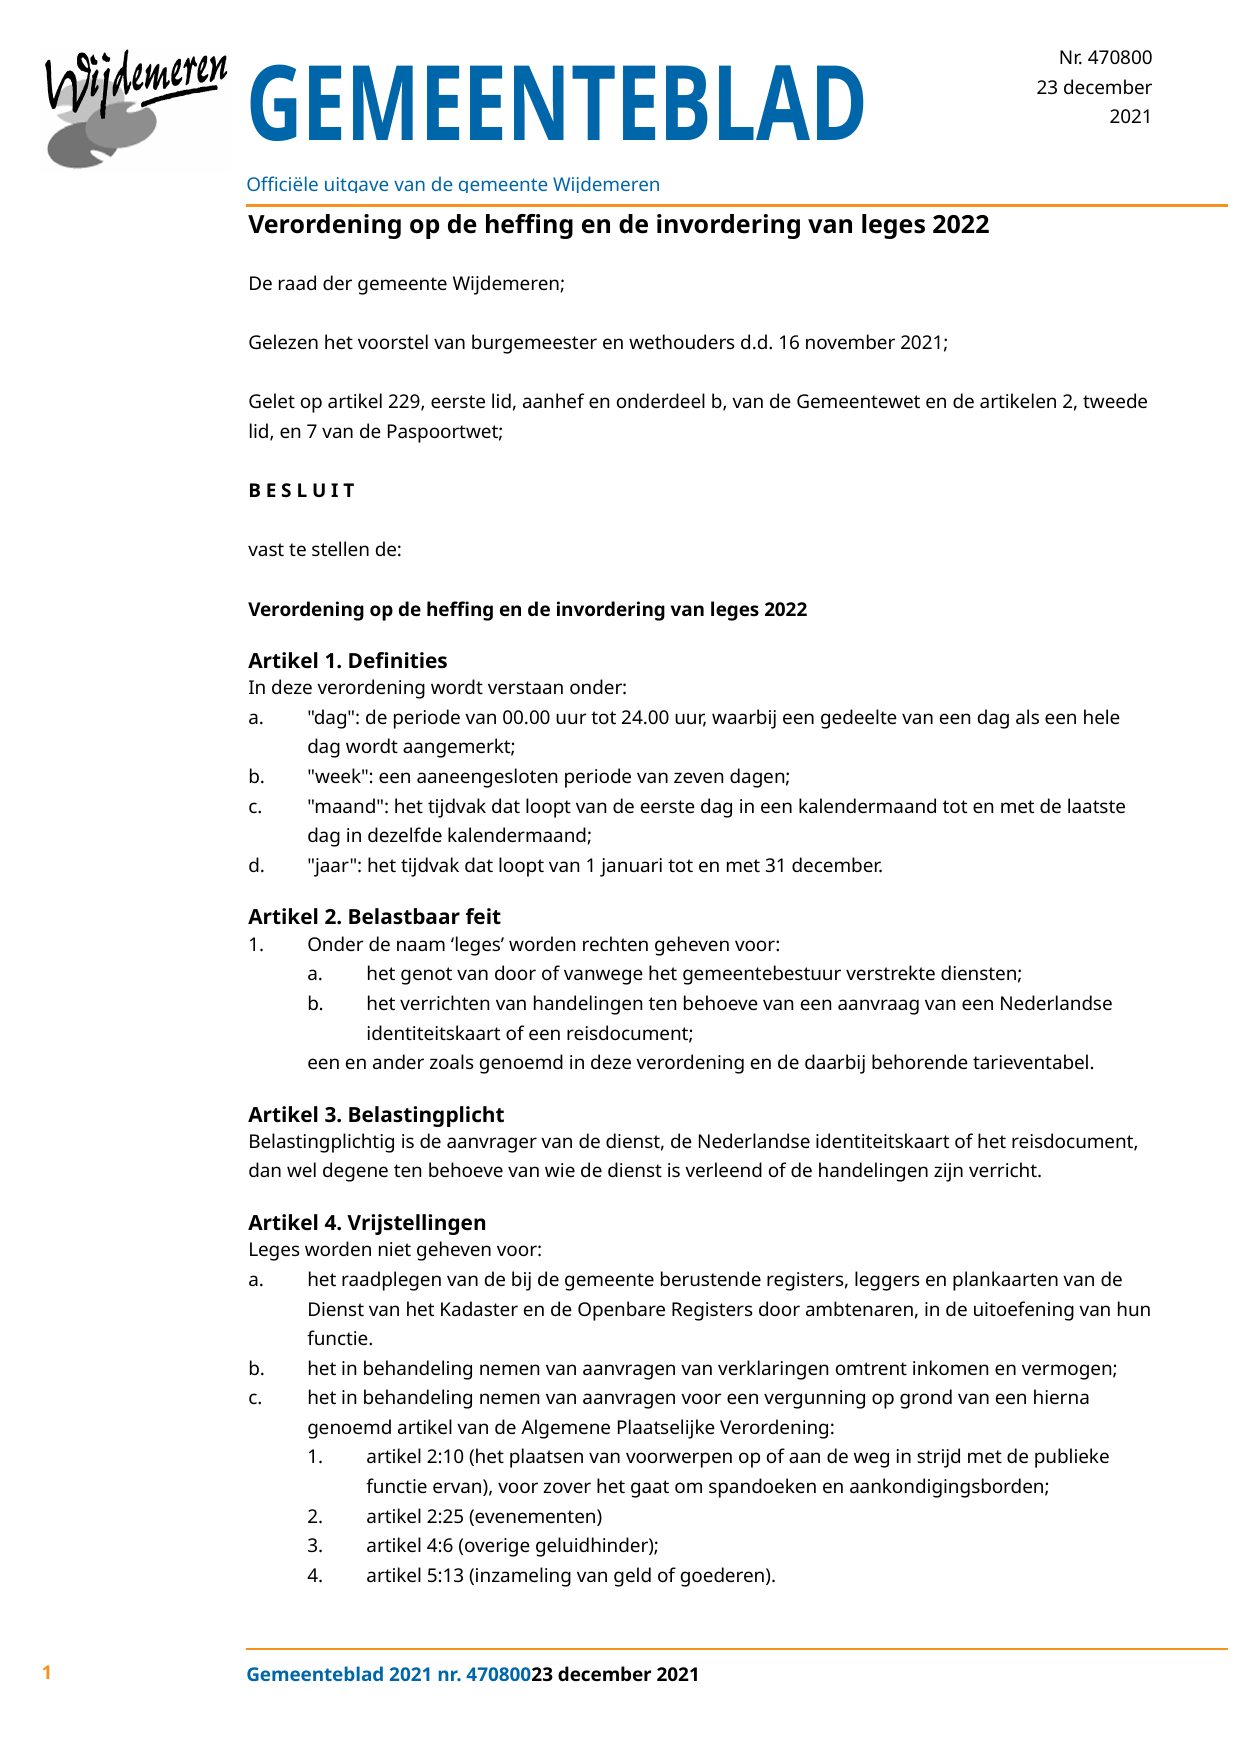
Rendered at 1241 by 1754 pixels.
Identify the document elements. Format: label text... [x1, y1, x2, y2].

list het genot van door of vanwege het gemeentebestuur verstrekte diensten; [307, 961, 1152, 986]
list artikel 5:13 (inzameling van geld of goederen). [307, 1562, 1152, 1588]
list artikel 2:25 (evenementen) [307, 1503, 1152, 1528]
text Gelet op artikel 229, eerste lid, aanhef en onderdeel b, van de Gemeentewet en de artikelen 2, tweede lid, en 7 van de Paspoortwet; [248, 389, 1152, 444]
list het verrichten van handelingen ten behoeve van een aanvraag van een Nederlandse identiteitskaart of een reisdocument; [307, 990, 1152, 1045]
list "maand": het tijdvak dat loopt van de eerste dag in een kalendermaand tot en met de laatste dag in dezelfde kalendermaand; [248, 793, 1152, 848]
list "jaar": het tijdvak dat loopt van 1 januari tot en met 31 december. [248, 852, 1152, 878]
text In deze verordening wordt verstaan onder: [248, 674, 1152, 700]
list "week": een aaneengesloten periode van zeven dagen; [248, 763, 1152, 789]
text De raad der gemeente Wijdemeren; [248, 270, 1152, 296]
list "dag": de periode van 00.00 uur tot 24.00 uur, waarbij een gedeelte van een dag als een hele dag wordt aangemerkt; [248, 704, 1152, 759]
list het in behandeling nemen van aanvragen van verklaringen omtrent inkomen en vermogen; [248, 1355, 1152, 1381]
text Artikel 4. Vrijstellingen [248, 1208, 1152, 1237]
list artikel 4:6 (overige geluidhinder); [307, 1532, 1152, 1558]
list artikel 2:10 (het plaatsen van voorwerpen op of aan de weg in strijd met de publieke functie ervan), voor zover het gaat om spandoeken en aankondigingsborden; [307, 1444, 1152, 1499]
list het raadplegen van de bij de gemeente berustende registers, leggers en plankaarten van de Dienst van het Kadaster en de Openbare Registers door ambtenaren, in de uitoefening van hun functie. [248, 1266, 1152, 1351]
text B E S L U I T [248, 477, 1152, 503]
text Leges worden niet geheven voor: [248, 1237, 1152, 1262]
text Verordening op de heffing en de invordering van leges 2022 [248, 596, 1152, 621]
text Belastingplichtig is de aanvrager van de dienst, de Nederlandse identiteitskaart of het reisdocument, dan wel degene ten behoeve van wie de dienst is verleend of de handelingen zijn verricht. [248, 1128, 1152, 1183]
list het in behandeling nemen van aanvragen voor een vergunning op grond van een hierna genoemd artikel van de Algemene Plaatselijke Verordening: [248, 1384, 1152, 1440]
text vast te stellen de: [248, 537, 1152, 562]
text Artikel 3. Belastingplicht [248, 1100, 1152, 1128]
list Onder de naam ‘leges’ worden rechten geheven voor: [248, 931, 1152, 957]
text Verordening op de heffing en de invordering van leges 2022 [248, 207, 1152, 241]
list een en ander zoals genoemd in deze verordening en de daarbij behorende tarieventabel. [248, 1049, 1152, 1075]
text Artikel 2. Belastbaar feit [248, 902, 1152, 931]
text Gelezen het voorstel van burgemeester en wethouders d.d. 16 november 2021; [248, 329, 1152, 355]
picture [41, 47, 231, 172]
text Artikel 1. Definities [248, 646, 1152, 674]
